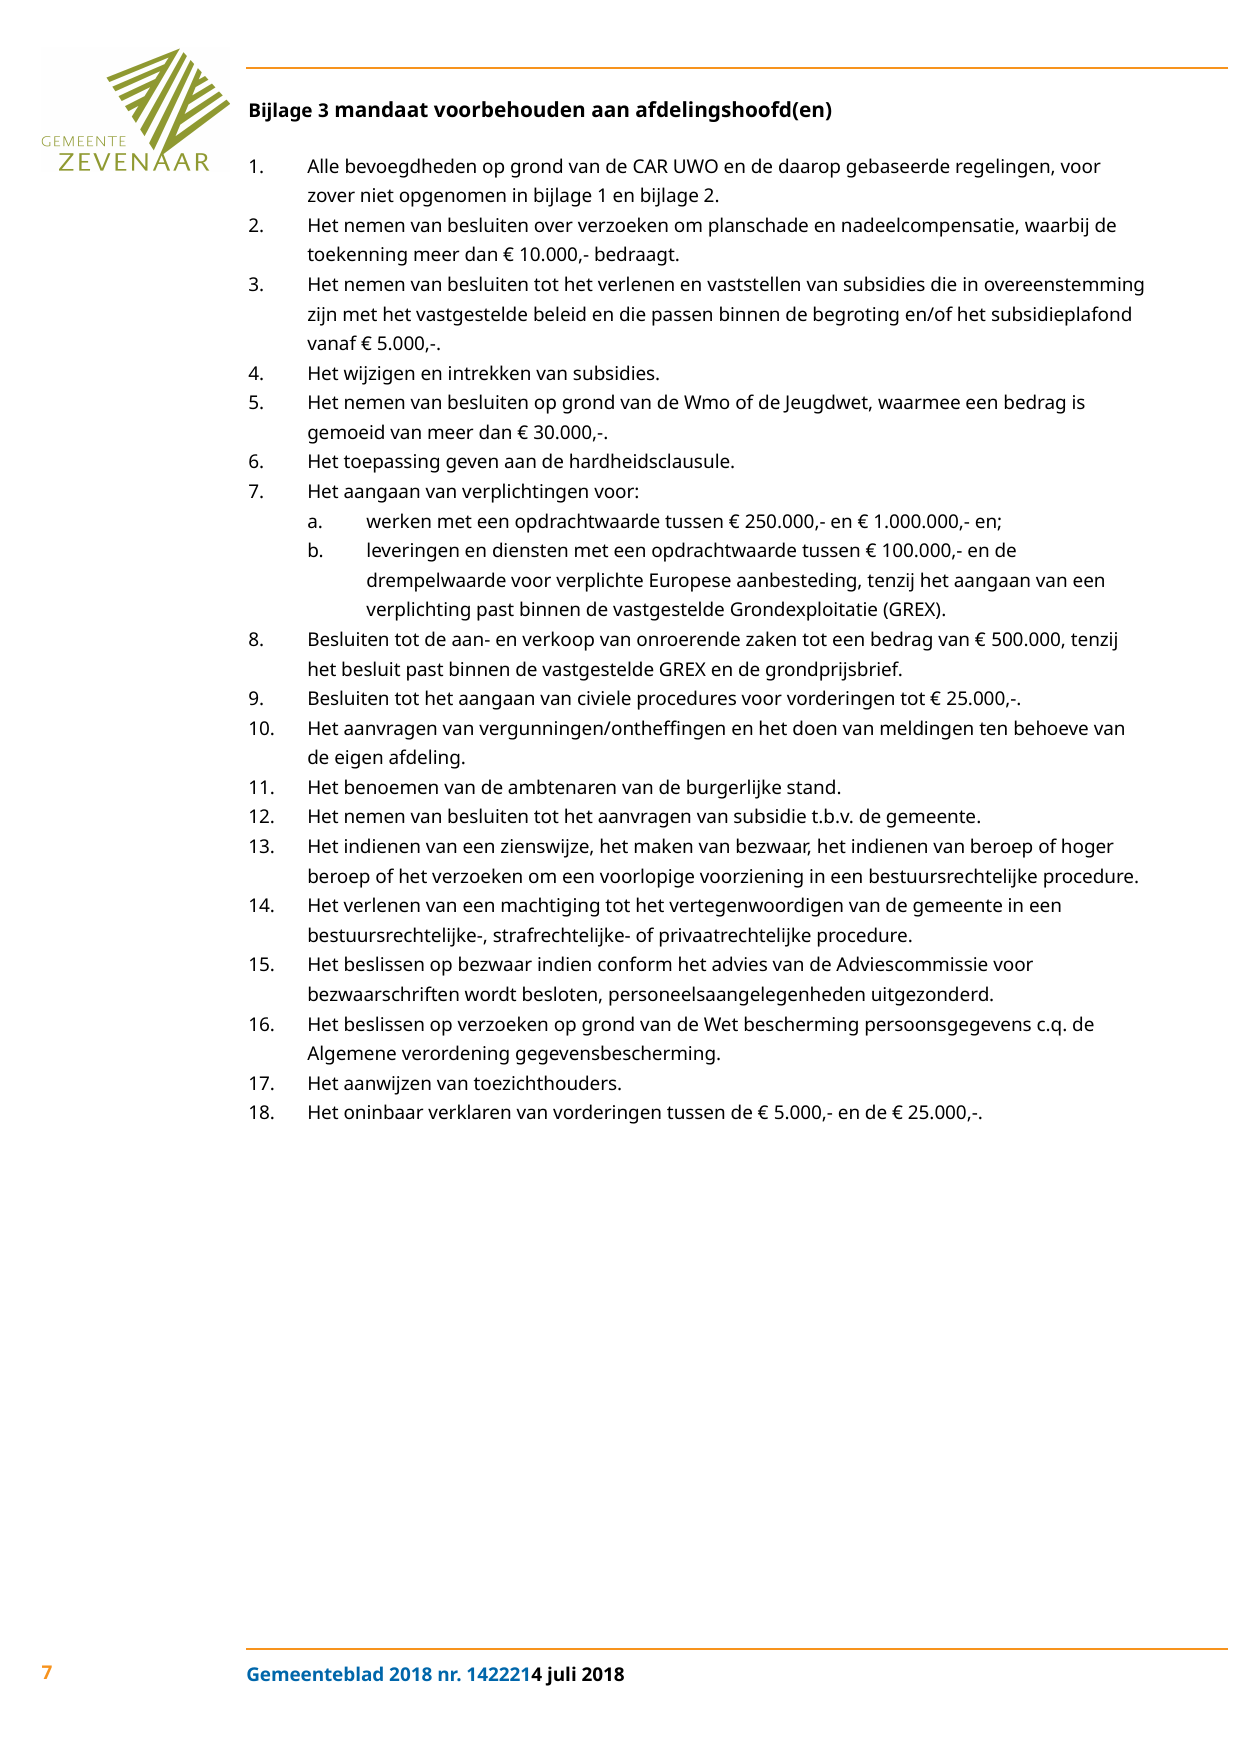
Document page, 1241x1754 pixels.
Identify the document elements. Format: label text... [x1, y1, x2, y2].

list Het benoemen van de ambtenaren van de burgerlijke stand. [248, 774, 1152, 800]
list Besluiten tot de aan- en verkoop van onroerende zaken tot een bedrag van € 500.000, tenzij het besluit past binnen de vastgestelde GREX en de grondprijsbrief. [248, 626, 1152, 682]
list Het indienen van een zienswijze, het maken van bezwaar, het indienen van beroep of hoger beroep of het verzoeken om een voorlopige voorziening in een bestuursrechtelijke procedure. [248, 833, 1152, 889]
list Het nemen van besluiten over verzoeken om planschade en nadeelcompensatie, waarbij de toekenning meer dan € 10.000,- bedraagt. [248, 212, 1152, 267]
list Het aanwijzen van toezichthouders. [248, 1070, 1152, 1096]
list Het nemen van besluiten op grond van de Wmo of de Jeugdwet, waarmee een bedrag is gemoeid van meer dan € 30.000,-. [248, 389, 1152, 445]
list Besluiten tot het aangaan van civiele procedures voor vorderingen tot € 25.000,-. [248, 685, 1152, 711]
list werken met een opdrachtwaarde tussen € 250.000,- en € 1.000.000,- en; [307, 508, 1152, 534]
list leveringen en diensten met een opdrachtwaarde tussen € 100.000,- en de drempelwaarde voor verplichte Europese aanbesteding, tenzij het aangaan van een verplichting past binnen de vastgestelde Grondexploitatie (GREX). [307, 537, 1152, 622]
list Het aangaan van verplichtingen voor: [248, 478, 1152, 504]
list Het aanvragen van vergunningen/ontheffingen en het doen van meldingen ten behoeve van de eigen afdeling. [248, 715, 1152, 770]
list Het beslissen op verzoeken op grond van de Wet bescherming persoonsgegevens c.q. de Algemene verordening gegevensbescherming. [248, 1011, 1152, 1066]
list Het nemen van besluiten tot het aanvragen van subsidie t.b.v. de gemeente. [248, 804, 1152, 829]
list Het verlenen van een machtiging tot het vertegenwoordigen van de gemeente in een bestuursrechtelijke-, strafrechtelijke- of privaatrechtelijke procedure. [248, 892, 1152, 948]
text Bijlage 3 mandaat voorbehouden aan afdelingshoofd(en) [248, 95, 1152, 123]
list Het wijzigen en intrekken van subsidies. [248, 360, 1152, 386]
list Het beslissen op bezwaar indien conform het advies van de Adviescommissie voor bezwaarschriften wordt besloten, personeelsaangelegenheden uitgezonderd. [248, 952, 1152, 1007]
list Het oninbaar verklaren van vorderingen tussen de € 5.000,- en de € 25.000,-. [248, 1099, 1152, 1125]
list Het toepassing geven aan de hardheidsclausule. [248, 449, 1152, 474]
list Het nemen van besluiten tot het verlenen en vaststellen van subsidies die in overeenstemming zijn met het vastgestelde beleid en die passen binnen de begroting en/of het subsidieplafond vanaf € 5.000,-. [248, 271, 1152, 356]
list Alle bevoegdheden op grond van de CAR UWO en de daarop gebaseerde regelingen, voor zover niet opgenomen in bijlage 1 en bijlage 2. [248, 153, 1152, 208]
picture [41, 47, 231, 172]
